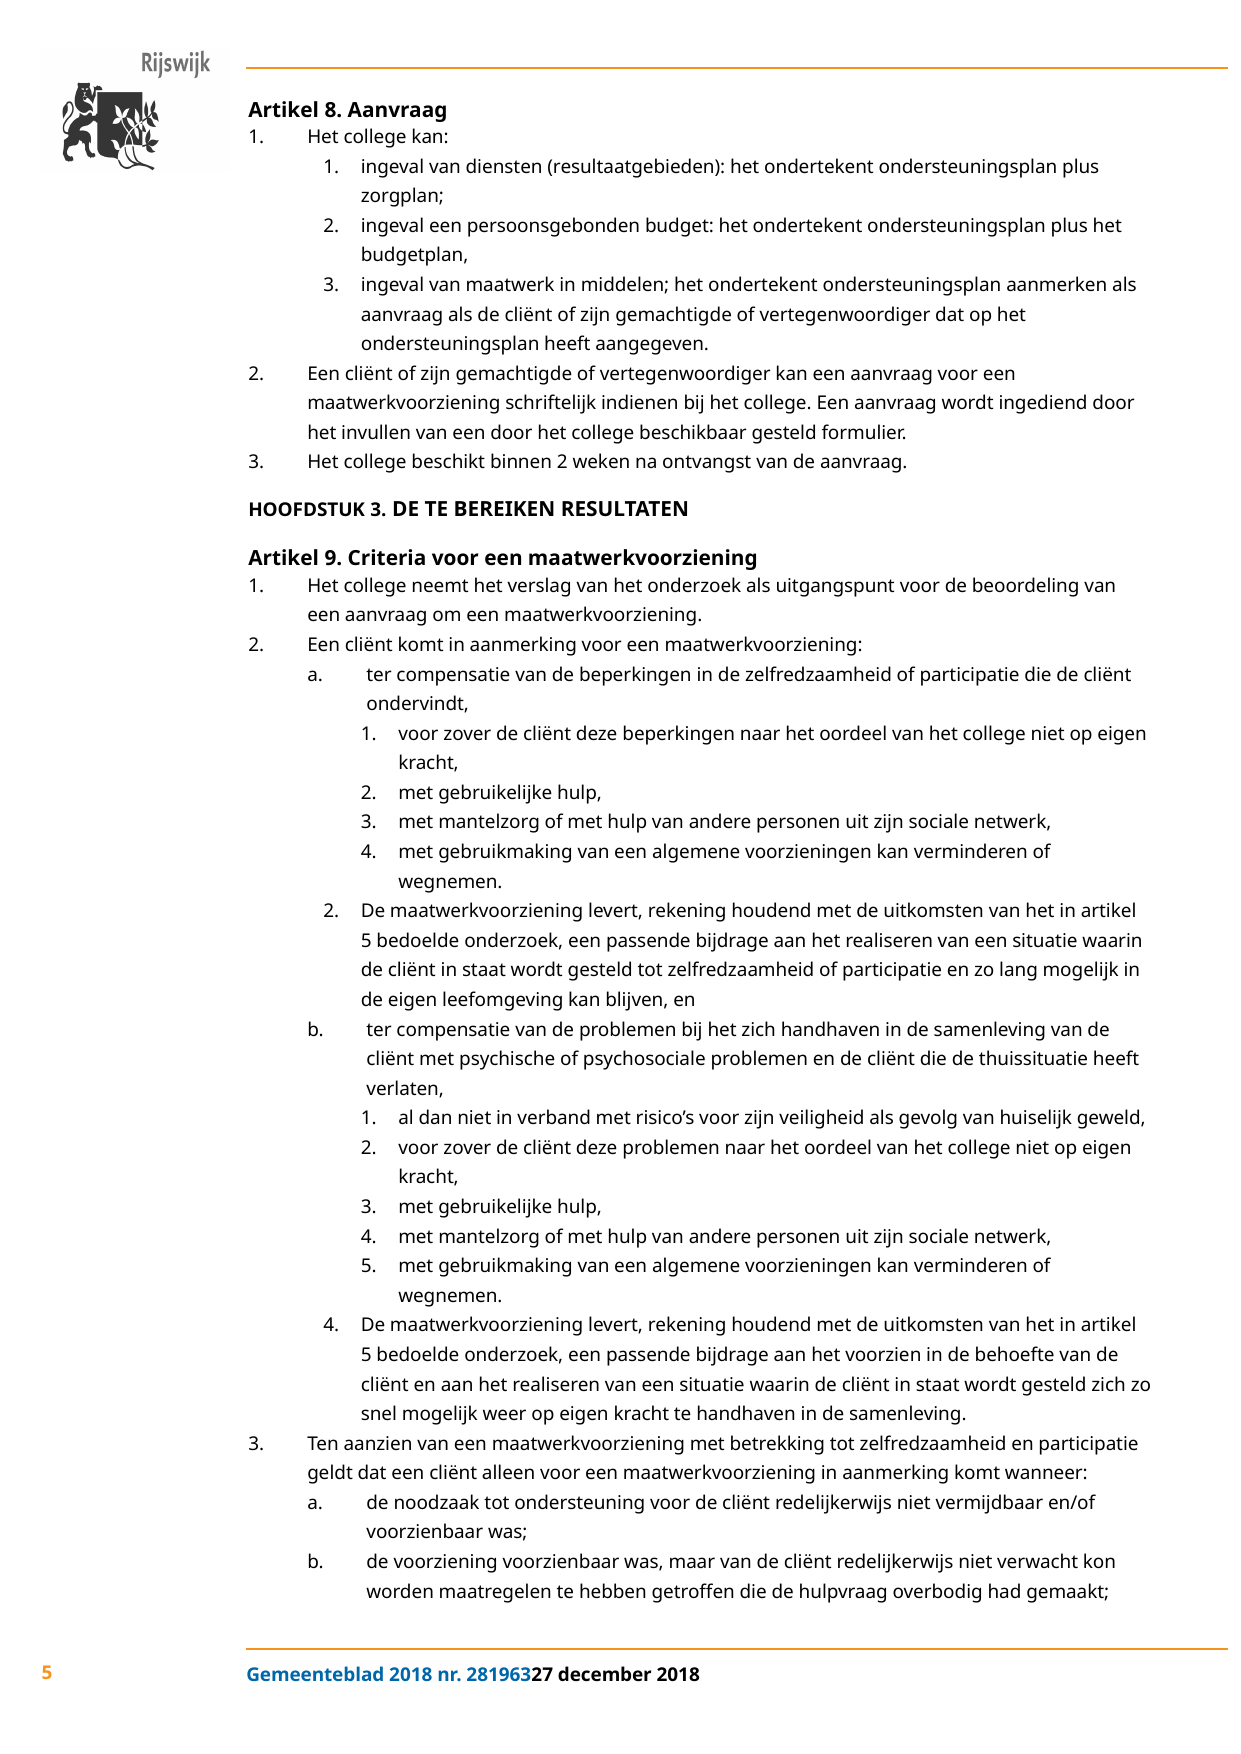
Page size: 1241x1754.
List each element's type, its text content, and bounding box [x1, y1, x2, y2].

picture [41, 47, 231, 172]
text HOOFDSTUK 3. DE TE BEREIKEN RESULTATEN [248, 494, 1152, 523]
list met mantelzorg of met hulp van andere personen uit zijn sociale netwerk, [361, 1223, 1152, 1248]
list Het college kan: [248, 123, 1152, 149]
list Ten aanzien van een maatwerkvoorziening met betrekking tot zelfredzaamheid en participatie geldt dat een cliënt alleen voor een maatwerkvoorziening in aanmerking komt wanneer: [248, 1430, 1152, 1485]
list ingeval van maatwerk in middelen; het ondertekent ondersteuningsplan aanmerken als aanvraag als de cliënt of zijn gemachtigde of vertegenwoordiger dat op het ondersteuningsplan heeft aangegeven. [323, 271, 1152, 356]
list De maatwerkvoorziening levert, rekening houdend met de uitkomsten van het in artikel 5 bedoelde onderzoek, een passende bijdrage aan het voorzien in de behoefte van de cliënt en aan het realiseren van een situatie waarin de cliënt in staat wordt gesteld zich zo snel mogelijk weer op eigen kracht te handhaven in de samenleving. [323, 1312, 1152, 1426]
list ingeval van diensten (resultaatgebieden): het ondertekent ondersteuningsplan plus zorgplan; [323, 153, 1152, 208]
list ter compensatie van de beperkingen in de zelfredzaamheid of participatie die de cliënt ondervindt, [307, 661, 1152, 716]
list voor zover de cliënt deze problemen naar het oordeel van het college niet op eigen kracht, [361, 1134, 1152, 1189]
list met gebruikelijke hulp, [361, 779, 1152, 805]
text Artikel 9. Criteria voor een maatwerkvoorziening [248, 543, 1152, 572]
list met gebruikelijke hulp, [361, 1193, 1152, 1219]
list met gebruikmaking van een algemene voorzieningen kan verminderen of wegnemen. [361, 1252, 1152, 1308]
list met gebruikmaking van een algemene voorzieningen kan verminderen of wegnemen. [361, 838, 1152, 893]
list met mantelzorg of met hulp van andere personen uit zijn sociale netwerk, [361, 809, 1152, 834]
text Artikel 8. Aanvraag [248, 95, 1152, 123]
list Een cliënt komt in aanmerking voor een maatwerkvoorziening: [248, 631, 1152, 657]
list ter compensatie van de problemen bij het zich handhaven in de samenleving van de cliënt met psychische of psychosociale problemen en de cliënt die de thuissituatie heeft verlaten, [307, 1016, 1152, 1101]
list ingeval een persoonsgebonden budget: het ondertekent ondersteuningsplan plus het budgetplan, [323, 212, 1152, 267]
list de noodzaak tot ondersteuning voor de cliënt redelijkerwijs niet vermijdbaar en/of voorzienbaar was; [307, 1489, 1152, 1544]
list voor zover de cliënt deze beperkingen naar het oordeel van het college niet op eigen kracht, [361, 720, 1152, 775]
list De maatwerkvoorziening levert, rekening houdend met de uitkomsten van het in artikel 5 bedoelde onderzoek, een passende bijdrage aan het realiseren van een situatie waarin de cliënt in staat wordt gesteld tot zelfredzaamheid of participatie en zo lang mogelijk in de eigen leefomgeving kan blijven, en [323, 897, 1152, 1012]
list Het college beschikt binnen 2 weken na ontvangst van de aanvraag. [248, 449, 1152, 474]
list Het college neemt het verslag van het onderzoek als uitgangspunt voor de beoordeling van een aanvraag om een maatwerkvoorziening. [248, 572, 1152, 627]
list de voorziening voorzienbaar was, maar van de cliënt redelijkerwijs niet verwacht kon worden maatregelen te hebben getroffen die de hulpvraag overbodig had gemaakt; [307, 1548, 1152, 1603]
list Een cliënt of zijn gemachtigde of vertegenwoordiger kan een aanvraag voor een maatwerkvoorziening schriftelijk indienen bij het college. Een aanvraag wordt ingediend door het invullen van een door het college beschikbaar gesteld formulier. [248, 360, 1152, 445]
list al dan niet in verband met risico’s voor zijn veiligheid als gevolg van huiselijk geweld, [361, 1104, 1152, 1130]
